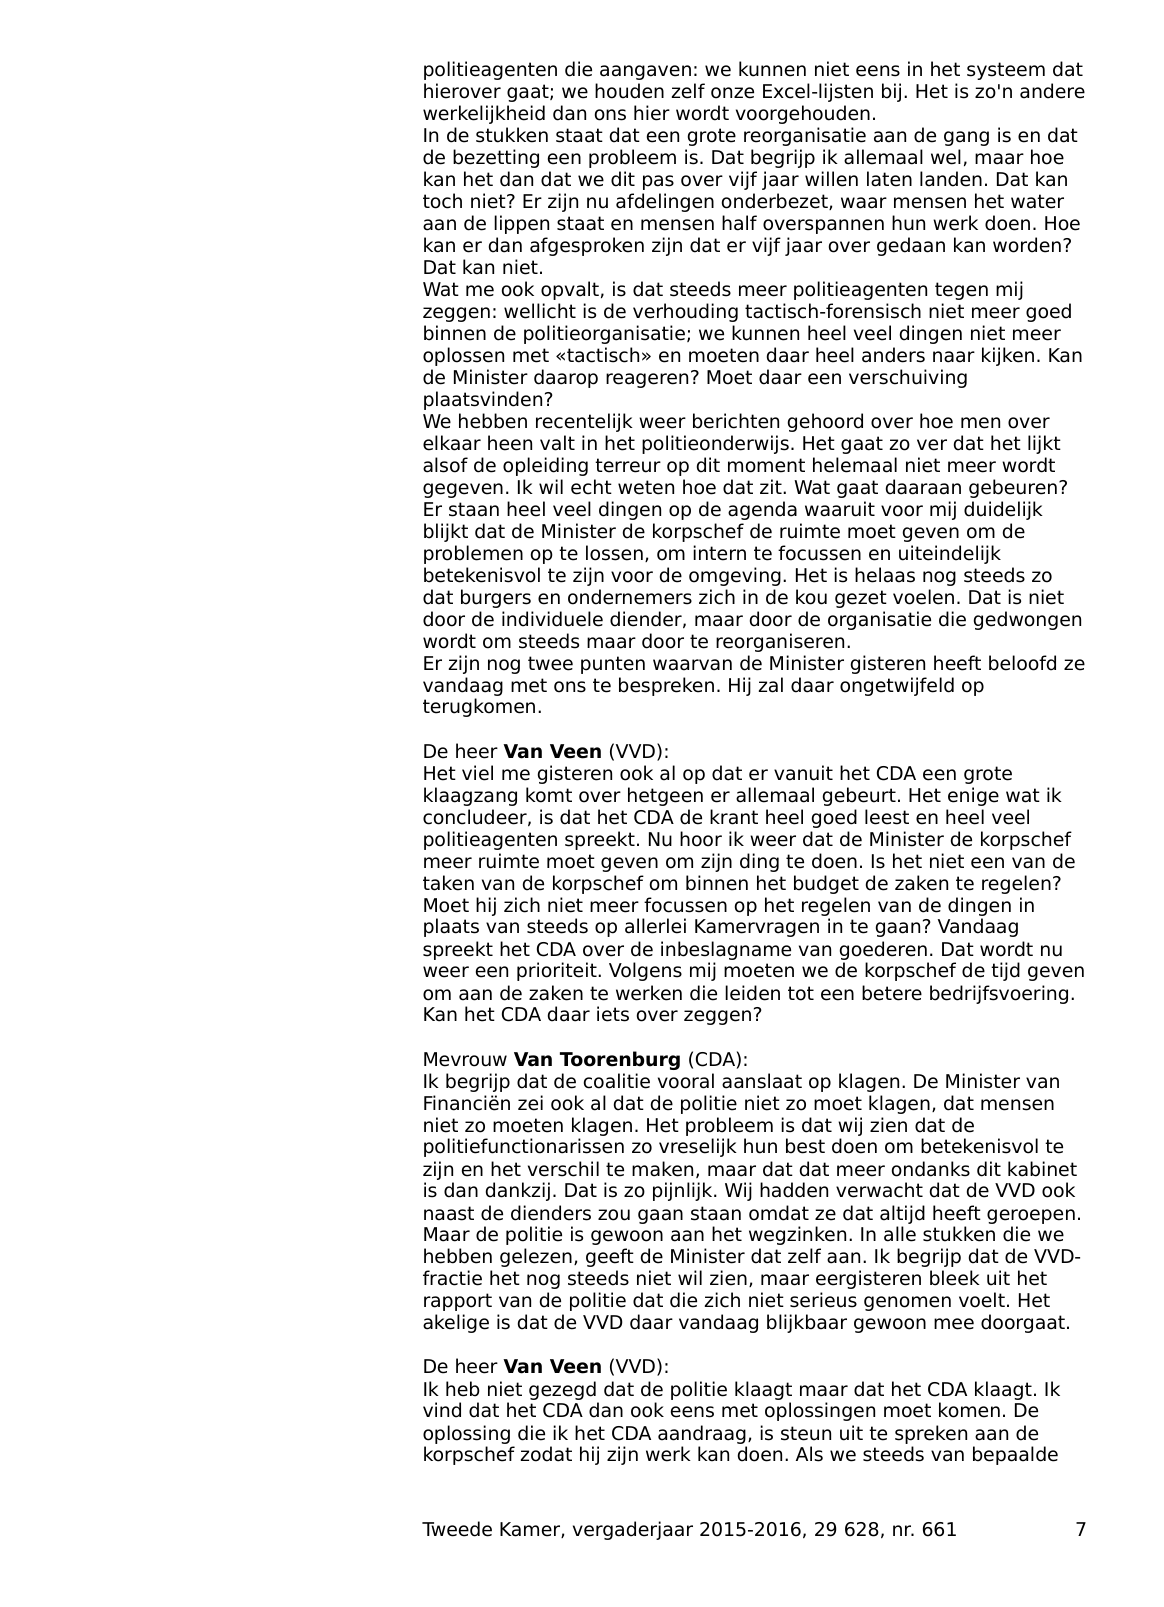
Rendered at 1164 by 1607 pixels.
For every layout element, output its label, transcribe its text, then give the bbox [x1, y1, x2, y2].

text Wat me ook opvalt, is dat steeds meer politieagenten tegen mij zeggen: wellicht is de verhouding tactisch-forensisch niet meer goed binnen de politieorganisatie; we kunnen heel veel dingen niet meer oplossen met «tactisch» en moeten daar heel anders naar kijken. Kan de Minister daarop reageren? Moet daar een verschuiving plaatsvinden? [422, 279, 1087, 411]
text De heer Van Veen (VVD): [422, 741, 1087, 763]
text Ik begrijp dat de coalitie vooral aanslaat op klagen. De Minister van Financiën zei ook al dat de politie niet zo moet klagen, dat mensen niet zo moeten klagen. Het probleem is dat wij zien dat de politiefunctionarissen zo vreselijk hun best doen om betekenisvol te zijn en het verschil te maken, maar dat dat meer ondanks dit kabinet is dan dankzij. Dat is zo pijnlijk. Wij hadden verwacht dat de VVD ook naast de dienders zou gaan staan omdat ze dat altijd heeft geroepen. Maar de politie is gewoon aan het wegzinken. In alle stukken die we hebben gelezen, geeft de Minister dat zelf aan. Ik begrijp dat de VVD-fractie het nog steeds niet wil zien, maar eergisteren bleek uit het rapport van de politie dat die zich niet serieus genomen voelt. Het akelige is dat de VVD daar vandaag blijkbaar gewoon mee doorgaat. [422, 1071, 1087, 1334]
text Mevrouw Van Toorenburg (CDA): [422, 1048, 1087, 1071]
text In de stukken staat dat een grote reorganisatie aan de gang is en dat de bezetting een probleem is. Dat begrijp ik allemaal wel, maar hoe kan het dan dat we dit pas over vijf jaar willen laten landen. Dat kan toch niet? Er zijn nu afdelingen onderbezet, waar mensen het water aan de lippen staat en mensen half overspannen hun werk doen. Hoe kan er dan afgesproken zijn dat er vijf jaar over gedaan kan worden? Dat kan niet. [422, 125, 1087, 279]
text Er zijn nog twee punten waarvan de Minister gisteren heeft beloofd ze vandaag met ons te bespreken. Hij zal daar ongetwijfeld op terugkomen. [422, 652, 1087, 718]
text Ik heb niet gezegd dat de politie klaagt maar dat het CDA klaagt. Ik vind dat het CDA dan ook eens met oplossingen moet komen. De oplossing die ik het CDA aandraag, is steun uit te spreken aan de korpschef zodat hij zijn werk kan doen. Als we steeds van bepaalde [422, 1378, 1087, 1466]
text politieagenten die aangaven: we kunnen niet eens in het systeem dat hierover gaat; we houden zelf onze Excel-lijsten bij. Het is zo'n andere werkelijkheid dan ons hier wordt voorgehouden. [422, 59, 1087, 125]
text Het viel me gisteren ook al op dat er vanuit het CDA een grote klaagzang komt over hetgeen er allemaal gebeurt. Het enige wat ik concludeer, is dat het CDA de krant heel goed leest en heel veel politieagenten spreekt. Nu hoor ik weer dat de Minister de korpschef meer ruimte moet geven om zijn ding te doen. Is het niet een van de taken van de korpschef om binnen het budget de zaken te regelen? Moet hij zich niet meer focussen op het regelen van de dingen in plaats van steeds op allerlei Kamervragen in te gaan? Vandaag spreekt het CDA over de inbeslagname van goederen. Dat wordt nu weer een prioriteit. Volgens mij moeten we de korpschef de tijd geven om aan de zaken te werken die leiden tot een betere bedrijfsvoering. Kan het CDA daar iets over zeggen? [422, 763, 1087, 1026]
text De heer Van Veen (VVD): [422, 1356, 1087, 1378]
text We hebben recentelijk weer berichten gehoord over hoe men over elkaar heen valt in het politieonderwijs. Het gaat zo ver dat het lijkt alsof de opleiding terreur op dit moment helemaal niet meer wordt gegeven. Ik wil echt weten hoe dat zit. Wat gaat daaraan gebeuren? Er staan heel veel dingen op de agenda waaruit voor mij duidelijk blijkt dat de Minister de korpschef de ruimte moet geven om de problemen op te lossen, om intern te focussen en uiteindelijk betekenisvol te zijn voor de omgeving. Het is helaas nog steeds zo dat burgers en ondernemers zich in de kou gezet voelen. Dat is niet door de individuele diender, maar door de organisatie die gedwongen wordt om steeds maar door te reorganiseren. [422, 411, 1087, 652]
